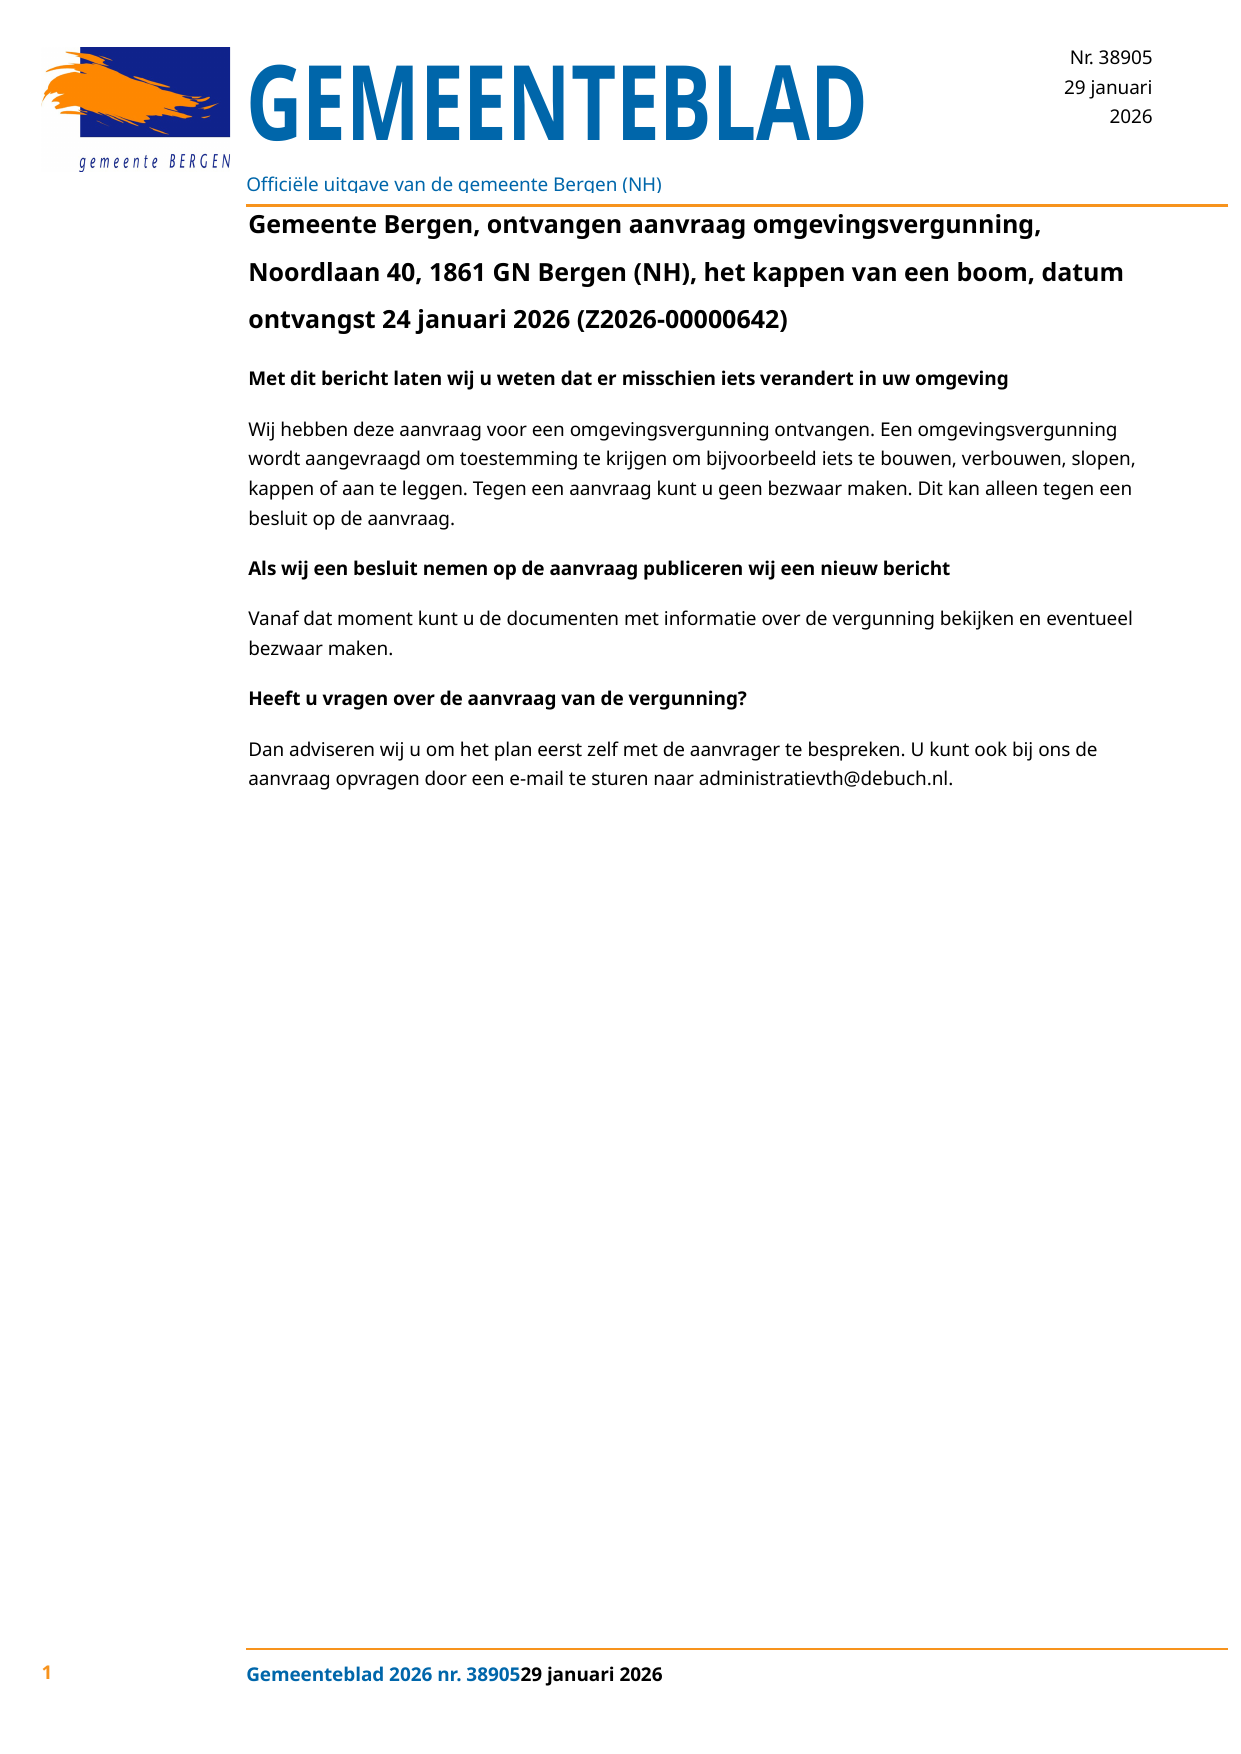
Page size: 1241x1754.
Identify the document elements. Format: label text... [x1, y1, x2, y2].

text Gemeente Bergen, ontvangen aanvraag omgevingsvergunning, Noordlaan 40, 1861 GN Bergen (NH), het kappen van een boom, datum ontvangst 24 januari 2026 (Z2026-00000642) [248, 207, 1152, 336]
text Heeft u vragen over de aanvraag van de vergunning? [248, 686, 1152, 711]
text Wij hebben deze aanvraag voor een omgevingsvergunning ontvangen. Een omgevingsvergunning wordt aangevraagd om toestemming te krijgen om bijvoorbeeld iets te bouwen, verbouwen, slopen, kappen of aan te leggen. Tegen een aanvraag kunt u geen bezwaar maken. Dit kan alleen tegen een besluit op de aanvraag. [248, 416, 1152, 530]
text Vanaf dat moment kunt u de documenten met informatie over de vergunning bekijken en eventueel bezwaar maken. [248, 606, 1152, 661]
text Als wij een besluit nemen op de aanvraag publiceren wij een nieuw bericht [248, 555, 1152, 581]
picture [41, 47, 231, 172]
text Met dit bericht laten wij u weten dat er misschien iets verandert in uw omgeving [248, 366, 1152, 391]
text Dan adviseren wij u om het plan eerst zelf met de aanvrager te bespreken. U kunt ook bij ons de aanvraag opvragen door een e-mail te sturen naar administratievth@debuch.nl. [248, 736, 1152, 791]
